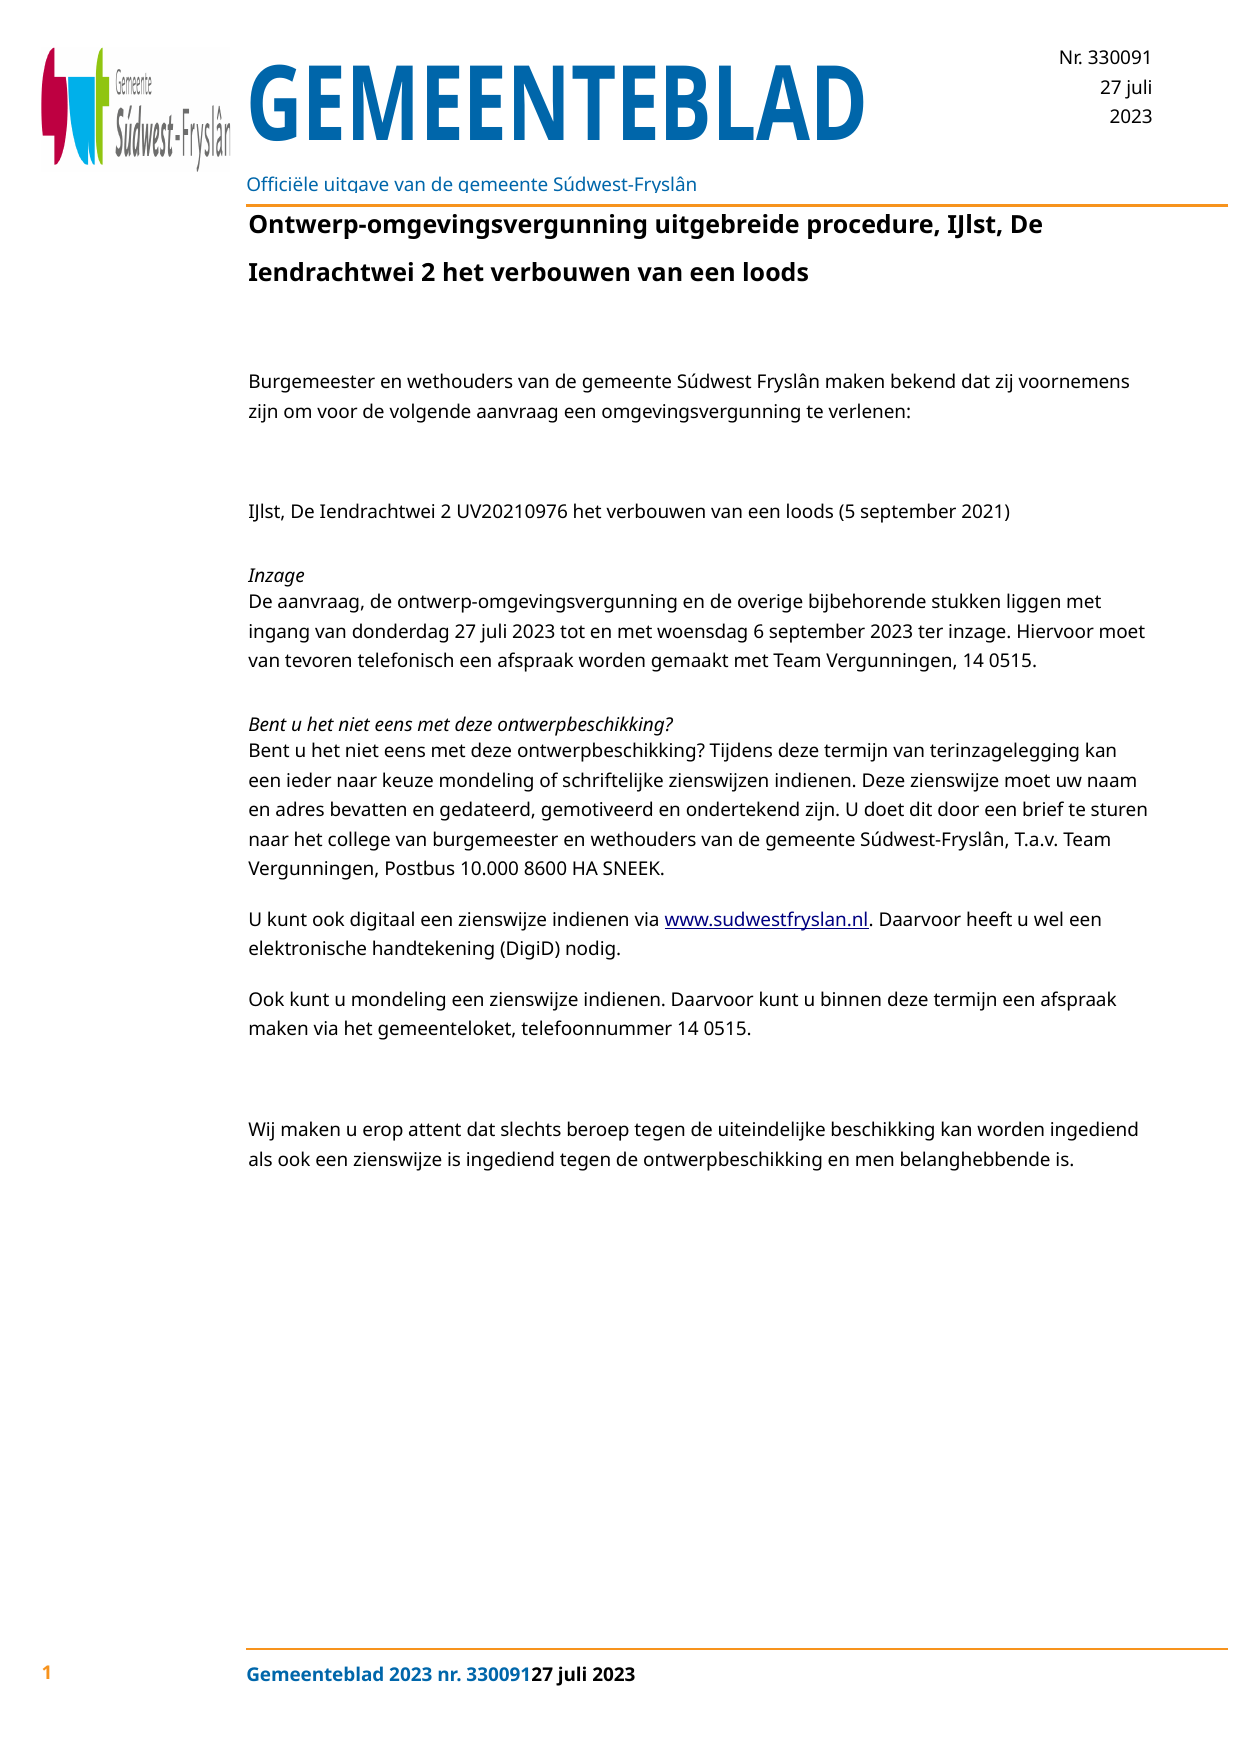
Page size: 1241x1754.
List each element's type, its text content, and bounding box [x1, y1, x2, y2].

text IJlst, De Iendrachtwei 2 UV20210976 het verbouwen van een loods (5 september 2021) [248, 499, 1152, 524]
picture [41, 47, 231, 172]
text U kunt ook digitaal een zienswijze indienen via www.sudwestfryslan.nl. Daarvoor heeft u wel een elektronische handtekening (DigiD) nodig. [248, 906, 1152, 961]
text Bent u het niet eens met deze ontwerpbeschikking? Tijdens deze termijn van terinzagelegging kan een ieder naar keuze mondeling of schriftelijke zienswijzen indienen. Deze zienswijze moet uw naam en adres bevatten en gedateerd, gemotiveerd en ondertekend zijn. U doet dit door een brief te sturen naar het college van burgemeester en wethouders van de gemeente Súdwest-Fryslân, T.a.v. Team Vergunningen, Postbus 10.000 8600 HA SNEEK. [248, 737, 1152, 881]
text Ontwerp-omgevingsvergunning uitgebreide procedure, IJlst, De Iendrachtwei 2 het verbouwen van een loods [248, 207, 1152, 288]
text Inzage [248, 563, 1152, 588]
text Ook kunt u mondeling een zienswijze indienen. Daarvoor kunt u binnen deze termijn een afspraak maken via het gemeenteloket, telefoonnummer 14 0515. [248, 986, 1152, 1041]
text Bent u het niet eens met deze ontwerpbeschikking? [248, 712, 1152, 737]
text De aanvraag, de ontwerp-omgevingsvergunning en de overige bijbehorende stukken liggen met ingang van donderdag 27 juli 2023 tot en met woensdag 6 september 2023 ter inzage. Hiervoor moet van tevoren telefonisch een afspraak worden gemaakt met Team Vergunningen, 14 0515. [248, 588, 1152, 673]
text Burgemeester en wethouders van de gemeente Súdwest Fryslân maken bekend dat zij voornemens zijn om voor de volgende aanvraag een omgevingsvergunning te verlenen: [248, 368, 1152, 424]
text Wij maken u erop attent dat slechts beroep tegen de uiteindelijke beschikking kan worden ingediend als ook een zienswijze is ingediend tegen de ontwerpbeschikking en men belanghebbende is. [248, 1116, 1152, 1172]
